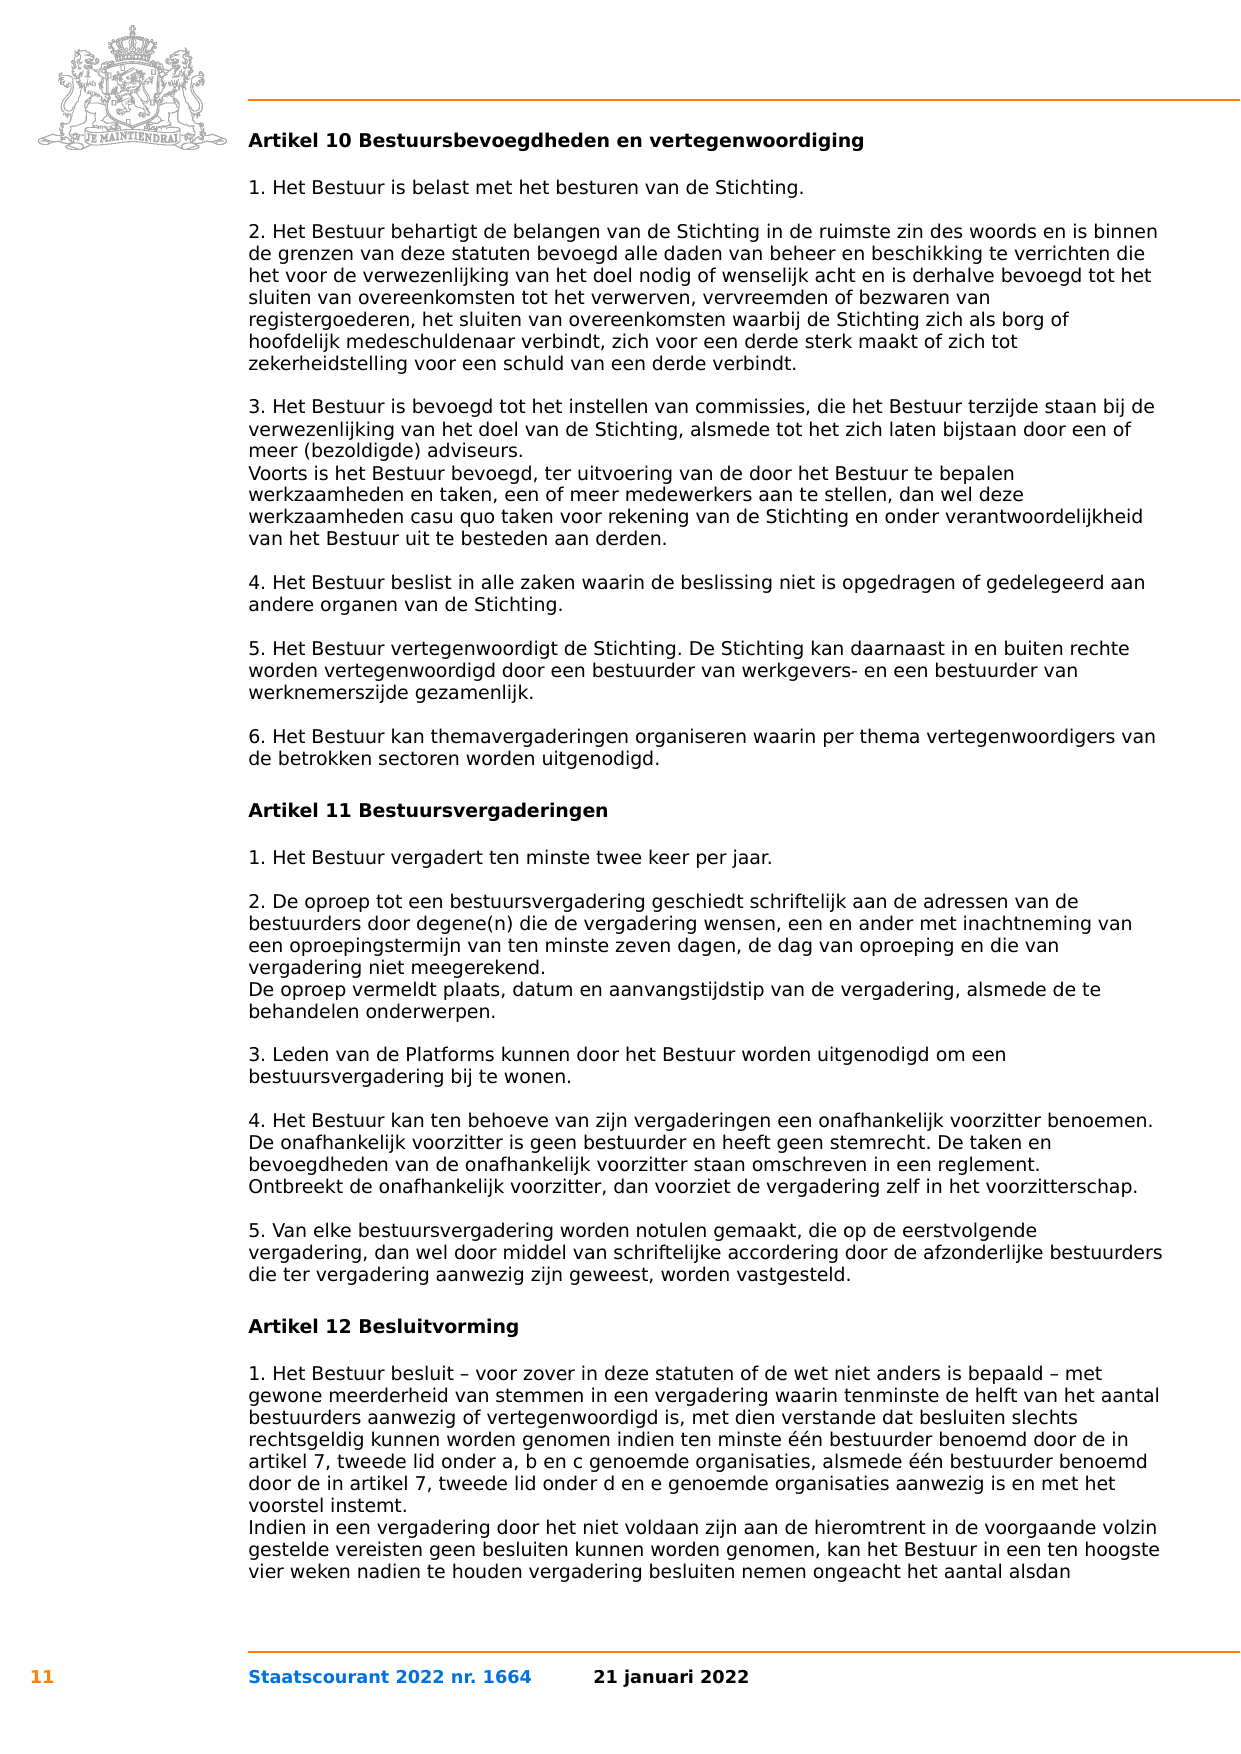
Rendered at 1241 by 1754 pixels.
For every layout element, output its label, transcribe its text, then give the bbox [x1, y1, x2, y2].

text 1. Het Bestuur is belast met het besturen van de Stichting. [248, 177, 1163, 199]
text Ontbreekt de onafhankelijk voorzitter, dan voorziet de vergadering zelf in het voorzitterschap. [248, 1176, 1163, 1198]
text 5. Het Bestuur vertegenwoordigt de Stichting. De Stichting kan daarnaast in en buiten rechte worden vertegenwoordigd door een bestuurder van werkgevers- en een bestuurder van werknemerszijde gezamenlijk. [248, 638, 1163, 704]
subtitle Artikel 10 Bestuursbevoegdheden en vertegenwoordiging [248, 130, 1163, 152]
text Indien in een vergadering door het niet voldaan zijn aan de hieromtrent in de voorgaande volzin gestelde vereisten geen besluiten kunnen worden genomen, kan het Bestuur in een ten hoogste vier weken nadien te houden vergadering besluiten nemen ongeacht het aantal alsdan [248, 1517, 1163, 1583]
text 1. Het Bestuur vergadert ten minste twee keer per jaar. [248, 847, 1163, 869]
subtitle Artikel 12 Besluitvorming [248, 1316, 1163, 1338]
text 4. Het Bestuur beslist in alle zaken waarin de beslissing niet is opgedragen of gedelegeerd aan andere organen van de Stichting. [248, 572, 1163, 616]
text 3. Leden van de Platforms kunnen door het Bestuur worden uitgenodigd om een bestuursvergadering bij te wonen. [248, 1044, 1163, 1088]
text 5. Van elke bestuursvergadering worden notulen gemaakt, die op de eerstvolgende vergadering, dan wel door middel van schriftelijke accordering door de afzonderlijke bestuurders die ter vergadering aanwezig zijn geweest, worden vastgesteld. [248, 1220, 1163, 1286]
text Voorts is het Bestuur bevoegd, ter uitvoering van de door het Bestuur te bepalen werkzaamheden en taken, een of meer medewerkers aan te stellen, dan wel deze werkzaamheden casu quo taken voor rekening van de Stichting en onder verantwoordelijkheid van het Bestuur uit te besteden aan derden. [248, 462, 1163, 550]
text 6. Het Bestuur kan themavergaderingen organiseren waarin per thema vertegenwoordigers van de betrokken sectoren worden uitgenodigd. [248, 726, 1163, 770]
text 3. Het Bestuur is bevoegd tot het instellen van commissies, die het Bestuur terzijde staan bij de verwezenlijking van het doel van de Stichting, alsmede tot het zich laten bijstaan door een of meer (bezoldigde) adviseurs. [248, 396, 1163, 462]
text 2. Het Bestuur behartigt de belangen van de Stichting in de ruimste zin des woords en is binnen de grenzen van deze statuten bevoegd alle daden van beheer en beschikking te verrichten die het voor de verwezenlijking van het doel nodig of wenselijk acht en is derhalve bevoegd tot het sluiten van overeenkomsten tot het verwerven, vervreemden of bezwaren van registergoederen, het sluiten van overeenkomsten waarbij de Stichting zich als borg of hoofdelijk medeschuldenaar verbindt, zich voor een derde sterk maakt of zich tot zekerheidstelling voor een schuld van een derde verbindt. [248, 221, 1163, 374]
text 2. De oproep tot een bestuursvergadering geschiedt schriftelijk aan de adressen van de bestuurders door degene(n) die de vergadering wensen, een en ander met inachtneming van een oproepingstermijn van ten minste zeven dagen, de dag van oproeping en die van vergadering niet meegerekend. [248, 891, 1163, 978]
text 1. Het Bestuur besluit – voor zover in deze statuten of de wet niet anders is bepaald – met gewone meerderheid van stemmen in een vergadering waarin tenminste de helft van het aantal bestuurders aanwezig of vertegenwoordigd is, met dien verstande dat besluiten slechts rechtsgeldig kunnen worden genomen indien ten minste één bestuurder benoemd door de in artikel 7, tweede lid onder a, b en c genoemde organisaties, alsmede één bestuurder benoemd door de in artikel 7, tweede lid onder d en e genoemde organisaties aanwezig is en met het voorstel instemt. [248, 1363, 1163, 1517]
text 4. Het Bestuur kan ten behoeve van zijn vergaderingen een onafhankelijk voorzitter benoemen. De onafhankelijk voorzitter is geen bestuurder en heeft geen stemrecht. De taken en bevoegdheden van de onafhankelijk voorzitter staan omschreven in een reglement. [248, 1110, 1163, 1176]
text De oproep vermeldt plaats, datum en aanvangstijdstip van de vergadering, alsmede de te behandelen onderwerpen. [248, 978, 1163, 1022]
subtitle Artikel 11 Bestuursvergaderingen [248, 800, 1163, 822]
picture [38, 25, 227, 150]
